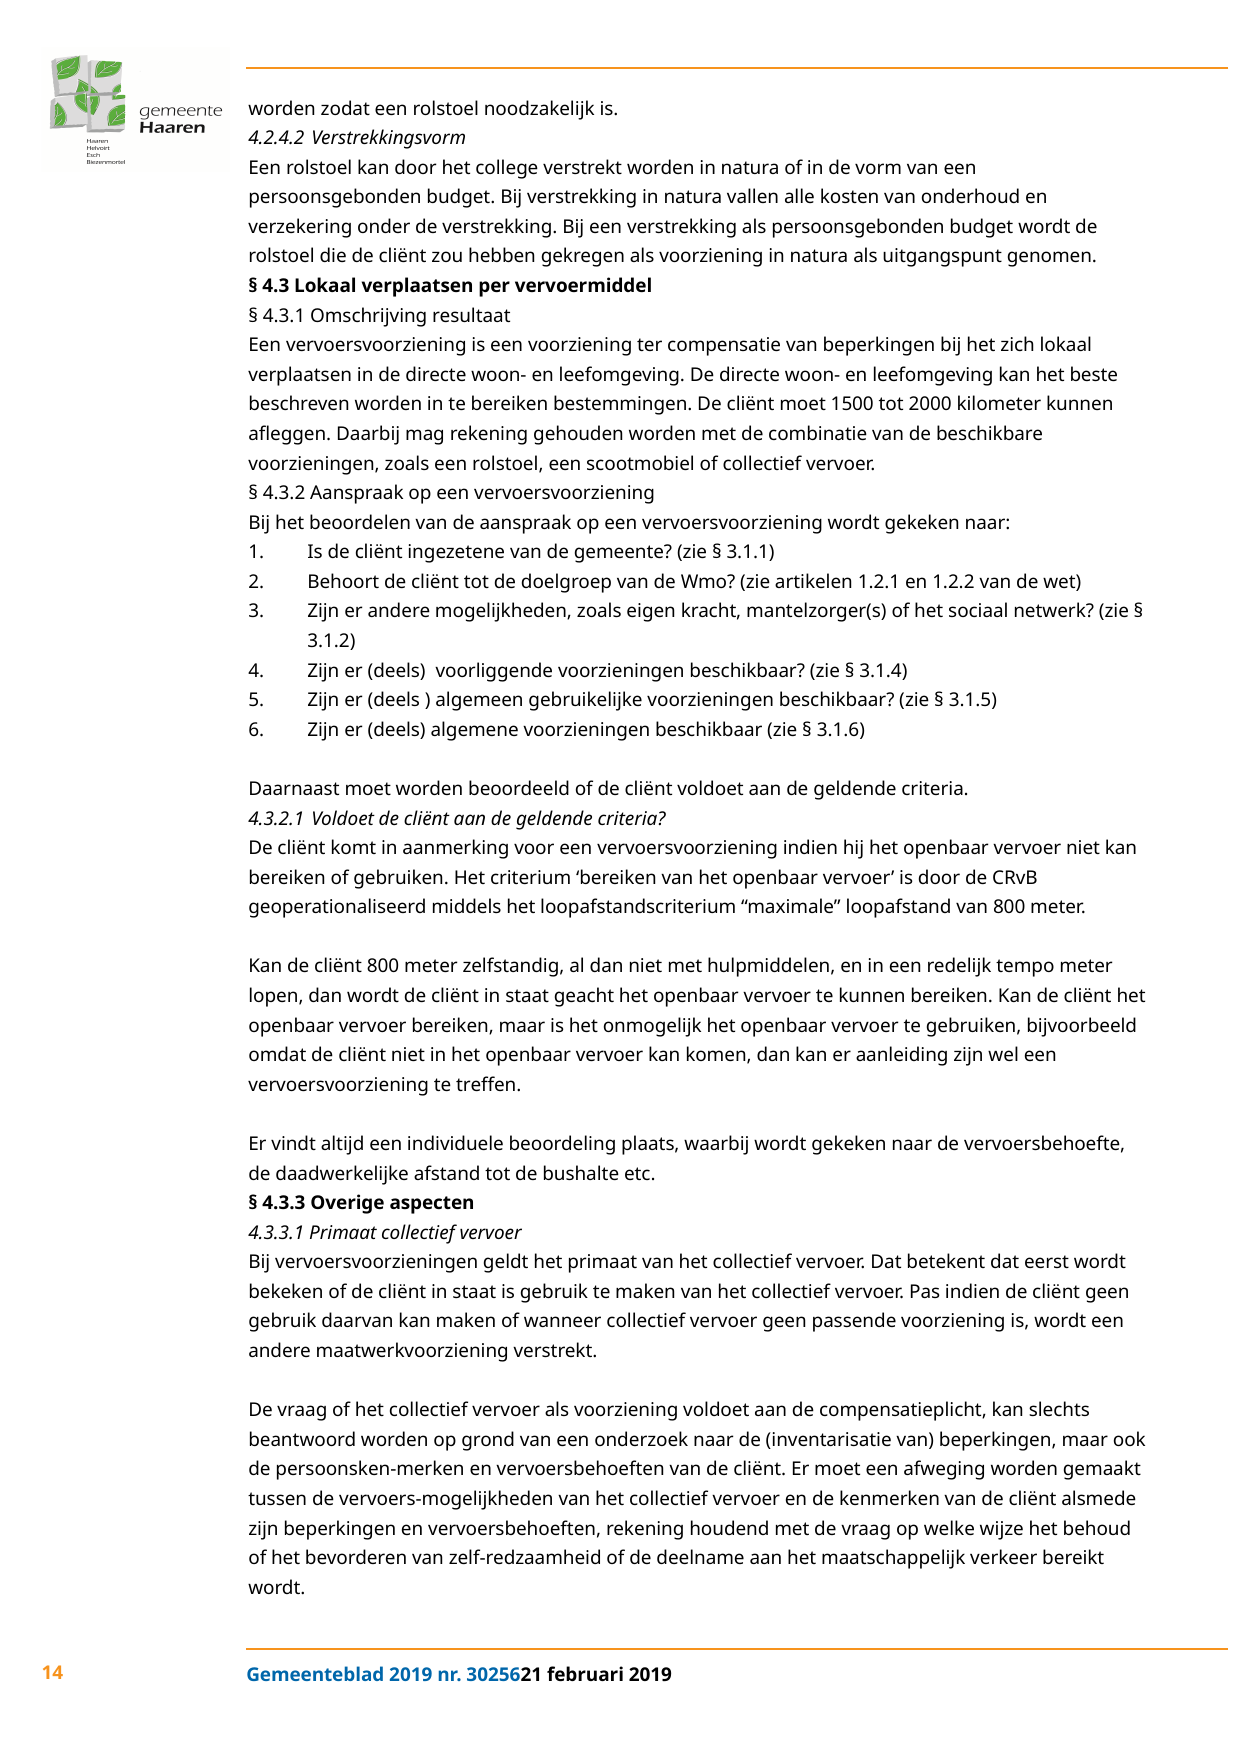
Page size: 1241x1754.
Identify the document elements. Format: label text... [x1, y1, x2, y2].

list Zijn er (deels) voorliggende voorzieningen beschikbaar? (zie § 3.1.4) [248, 657, 1152, 683]
text § 4.3.2 Aanspraak op een vervoersvoorziening [248, 479, 1152, 505]
text § 4.3.3 Overige aspecten [248, 1189, 1152, 1215]
text 4.3.2.1 Voldoet de cliënt aan de geldende criteria? [248, 805, 1152, 831]
text Een rolstoel kan door het college verstrekt worden in natura of in de vorm van een persoonsgebonden budget. Bij verstrekking in natura vallen alle kosten van onderhoud en verzekering onder de verstrekking. Bij een verstrekking als persoonsgebonden budget wordt de rolstoel die de cliënt zou hebben gekregen als voorziening in natura als uitgangspunt genomen. [248, 154, 1152, 268]
text Bij het beoordelen van de aanspraak op een vervoersvoorziening wordt gekeken naar: [248, 509, 1152, 535]
text Er vindt altijd een individuele beoordeling plaats, waarbij wordt gekeken naar de vervoersbehoefte, de daadwerkelijke afstand tot de bushalte etc. [248, 1130, 1152, 1186]
text Een vervoersvoorziening is een voorziening ter compensatie van beperkingen bij het zich lokaal verplaatsen in de directe woon- en leefomgeving. De directe woon- en leefomgeving kan het beste beschreven worden in te bereiken bestemmingen. De cliënt moet 1500 tot 2000 kilometer kunnen afleggen. Daarbij mag rekening gehouden worden met de combinatie van de beschikbare voorzieningen, zoals een rolstoel, een scootmobiel of collectief vervoer. [248, 331, 1152, 476]
list Zijn er (deels) algemene voorzieningen beschikbaar (zie § 3.1.6) [248, 716, 1152, 742]
text De vraag of het collectief vervoer als voorziening voldoet aan de compensatieplicht, kan slechts beantwoord worden op grond van een onderzoek naar de (inventarisatie van) beperkingen, maar ook de persoonsken-merken en vervoersbehoeften van de cliënt. Er moet een afweging worden gemaakt tussen de vervoers-mogelijkheden van het collectief vervoer en de kenmerken van de cliënt alsmede zijn beperkingen en vervoersbehoeften, rekening houdend met de vraag op welke wijze het behoud of het bevorderen van zelf-redzaamheid of de deelname aan het maatschappelijk verkeer bereikt wordt. [248, 1396, 1152, 1600]
text Daarnaast moet worden beoordeeld of de cliënt voldoet aan de geldende criteria. [248, 775, 1152, 801]
picture [41, 47, 231, 172]
text 4.2.4.2 Verstrekkingsvorm [248, 124, 1152, 150]
text § 4.3.1 Omschrijving resultaat [248, 302, 1152, 328]
text worden zodat een rolstoel noodzakelijk is. [248, 95, 1152, 121]
text Kan de cliënt 800 meter zelfstandig, al dan niet met hulpmiddelen, en in een redelijk tempo meter lopen, dan wordt de cliënt in staat geacht het openbaar vervoer te kunnen bereiken. Kan de cliënt het openbaar vervoer bereiken, maar is het onmogelijk het openbaar vervoer te gebruiken, bijvoorbeeld omdat de cliënt niet in het openbaar vervoer kan komen, dan kan er aanleiding zijn wel een vervoersvoorziening te treffen. [248, 953, 1152, 1097]
text Bij vervoersvoorzieningen geldt het primaat van het collectief vervoer. Dat betekent dat eerst wordt bekeken of de cliënt in staat is gebruik te maken van het collectief vervoer. Pas indien de cliënt geen gebruik daarvan kan maken of wanneer collectief vervoer geen passende voorziening is, wordt een andere maatwerkvoorziening verstrekt. [248, 1248, 1152, 1363]
text 4.3.3.1 Primaat collectief vervoer [248, 1219, 1152, 1245]
text § 4.3 Lokaal verplaatsen per vervoermiddel [248, 272, 1152, 298]
list Is de cliënt ingezetene van de gemeente? (zie § 3.1.1) [248, 538, 1152, 564]
list Zijn er (deels ) algemeen gebruikelijke voorzieningen beschikbaar? (zie § 3.1.5) [248, 686, 1152, 712]
list Behoort de cliënt tot de doelgroep van de Wmo? (zie artikelen 1.2.1 en 1.2.2 van de wet) [248, 568, 1152, 594]
list Zijn er andere mogelijkheden, zoals eigen kracht, mantelzorger(s) of het sociaal netwerk? (zie § 3.1.2) [248, 598, 1152, 653]
text De cliënt komt in aanmerking voor een vervoersvoorziening indien hij het openbaar vervoer niet kan bereiken of gebruiken. Het criterium ‘bereiken van het openbaar vervoer’ is door de CRvB geoperationaliseerd middels het loopafstandscriterium “maximale” loopafstand van 800 meter. [248, 834, 1152, 919]
